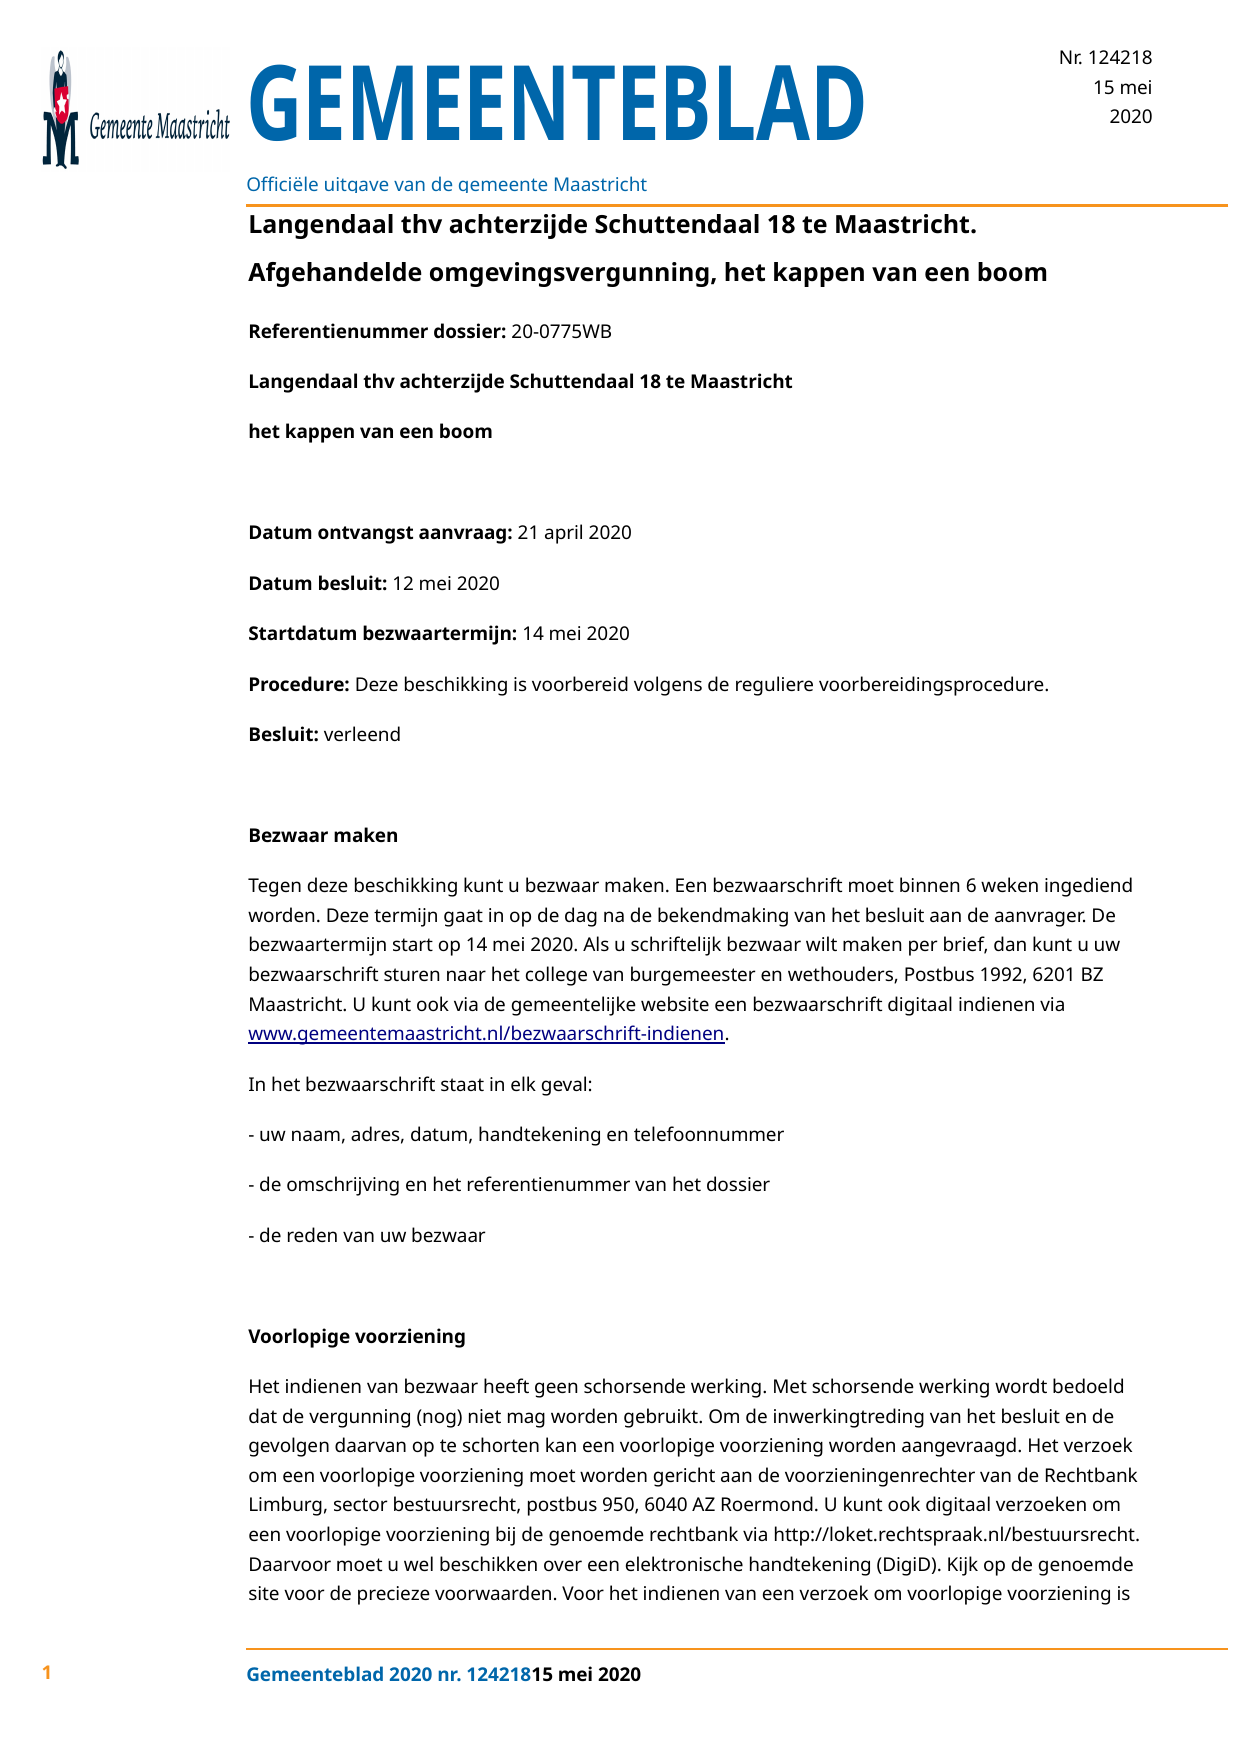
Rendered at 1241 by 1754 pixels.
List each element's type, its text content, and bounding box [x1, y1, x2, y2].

text - de omschrijving en het referentienummer van het dossier [248, 1172, 1152, 1197]
text het kappen van een boom [248, 419, 1152, 444]
text Procedure: Deze beschikking is voorbereid volgens de reguliere voorbereidingsprocedure. [248, 671, 1152, 697]
text Tegen deze beschikking kunt u bezwaar maken. Een bezwaarschrift moet binnen 6 weken ingediend worden. Deze termijn gaat in op de dag na de bekendmaking van het besluit aan de aanvrager. De bezwaartermijn start op 14 mei 2020. Als u schriftelijk bezwaar wilt maken per brief, dan kunt u uw bezwaarschrift sturen naar het college van burgemeester en wethouders, Postbus 1992, 6201 BZ Maastricht. U kunt ook via de gemeentelijke website een bezwaarschrift digitaal indienen via www.gemeentemaastricht.nl/bezwaarschrift-indienen. [248, 872, 1152, 1046]
picture [41, 47, 231, 172]
text Datum ontvangst aanvraag: 21 april 2020 [248, 519, 1152, 545]
text Referentienummer dossier: 20-0775WB [248, 318, 1152, 344]
text Langendaal thv achterzijde Schuttendaal 18 te Maastricht. Afgehandelde omgevingsvergunning, het kappen van een boom [248, 207, 1152, 288]
text Startdatum bezwaartermijn: 14 mei 2020 [248, 620, 1152, 646]
text Datum besluit: 12 mei 2020 [248, 570, 1152, 596]
text Besluit: verleend [248, 721, 1152, 747]
text - de reden van uw bezwaar [248, 1222, 1152, 1248]
text Voorlopige voorziening [248, 1323, 1152, 1349]
text Bezwaar maken [248, 822, 1152, 848]
text In het bezwaarschrift staat in elk geval: [248, 1071, 1152, 1097]
text Langendaal thv achterzijde Schuttendaal 18 te Maastricht [248, 368, 1152, 394]
text - uw naam, adres, datum, handtekening en telefoonnummer [248, 1121, 1152, 1147]
text Het indienen van bezwaar heeft geen schorsende werking. Met schorsende werking wordt bedoeld dat de vergunning (nog) niet mag worden gebruikt. Om de inwerkingtreding van het besluit en de gevolgen daarvan op te schorten kan een voorlopige voorziening worden aangevraagd. Het verzoek om een voorlopige voorziening moet worden gericht aan de voorzieningenrechter van de Rechtbank Limburg, sector bestuursrecht, postbus 950, 6040 AZ Roermond. U kunt ook digitaal verzoeken om een voorlopige voorziening bij de genoemde rechtbank via http://loket.rechtspraak.nl/bestuursrecht. Daarvoor moet u wel beschikken over een elektronische handtekening (DigiD). Kijk op de genoemde site voor de precieze voorwaarden. Voor het indienen van een verzoek om voorlopige voorziening is [248, 1373, 1152, 1606]
